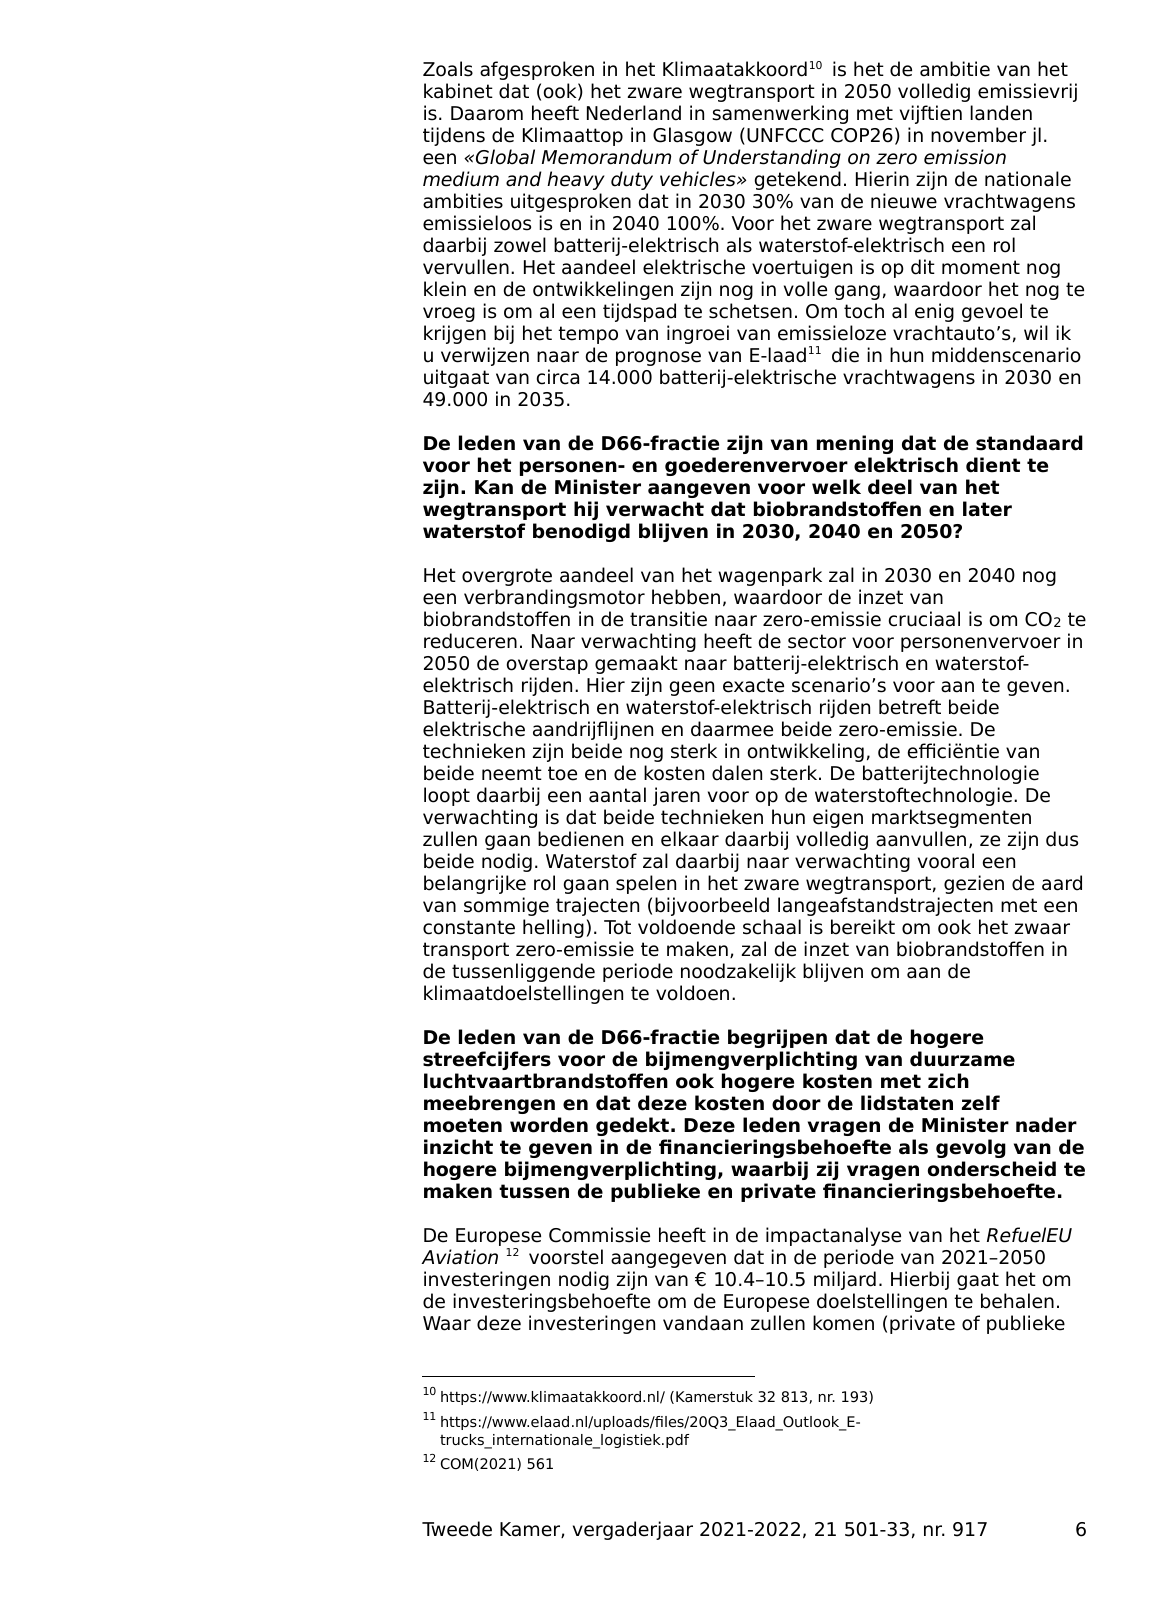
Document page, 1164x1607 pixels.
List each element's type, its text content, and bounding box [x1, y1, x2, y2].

text Het overgrote aandeel van het wagenpark zal in 2030 en 2040 nog een verbrandingsmotor hebben, waardoor de inzet van biobrandstoffen in de transitie naar zero-emissie cruciaal is om CO2 te reduceren. Naar verwachting heeft de sector voor personenvervoer in 2050 de overstap gemaakt naar batterij-elektrisch en waterstof-elektrisch rijden. Hier zijn geen exacte scenario’s voor aan te geven. Batterij-elektrisch en waterstof-elektrisch rijden betreft beide elektrische aandrijflijnen en daarmee beide zero-emissie. De technieken zijn beide nog sterk in ontwikkeling, de efficiëntie van beide neemt toe en de kosten dalen sterk. De batterijtechnologie loopt daarbij een aantal jaren voor op de waterstoftechnologie. De verwachting is dat beide technieken hun eigen marktsegmenten zullen gaan bedienen en elkaar daarbij volledig aanvullen, ze zijn dus beide nodig. Waterstof zal daarbij naar verwachting vooral een belangrijke rol gaan spelen in het zware wegtransport, gezien de aard van sommige trajecten (bijvoorbeeld langeafstandstrajecten met een constante helling). Tot voldoende schaal is bereikt om ook het zwaar transport zero-emissie te maken, zal de inzet van biobrandstoffen in de tussenliggende periode noodzakelijk blijven om aan de klimaatdoelstellingen te voldoen. [422, 565, 1087, 1004]
text De leden van de D66-fractie begrijpen dat de hogere streefcijfers voor de bijmengverplichting van duurzame luchtvaartbrandstoffen ook hogere kosten met zich meebrengen en dat deze kosten door de lidstaten zelf moeten worden gedekt. Deze leden vragen de Minister nader inzicht te geven in de financieringsbehoefte als gevolg van de hogere bijmengverplichting, waarbij zij vragen onderscheid te maken tussen de publieke en private financieringsbehoefte. [422, 1027, 1087, 1203]
subtitle De leden van de D66-fractie zijn van mening dat de standaard voor het personen- en goederenvervoer elektrisch dient te zijn. Kan de Minister aangeven voor welk deel van het wegtransport hij verwacht dat biobrandstoffen en later waterstof benodigd blijven in 2030, 2040 en 2050? [422, 433, 1087, 543]
text De Europese Commissie heeft in de impactanalyse van het RefuelEU Aviation voorstel aangegeven dat in de periode van 2021–2050 investeringen nodig zijn van € 10.4–10.5 miljard. Hierbij gaat het om de investeringsbehoefte om de Europese doelstellingen te behalen. Waar deze investeringen vandaan zullen komen (private of publieke [422, 1225, 1087, 1335]
text COM(2021) 561 [422, 1452, 1087, 1474]
text https://www.elaad.nl/uploads/files/20Q3_Elaad_Outlook_E-trucks_internationale_logistiek.pdf [422, 1410, 1087, 1449]
text https://www.klimaatakkoord.nl/ (Kamerstuk 32 813, nr. 193) [422, 1385, 1087, 1407]
text Zoals afgesproken in het Klimaatakkoord is het de ambitie van het kabinet dat (ook) het zware wegtransport in 2050 volledig emissievrij is. Daarom heeft Nederland in samenwerking met vijftien landen tijdens de Klimaattop in Glasgow (UNFCCC COP26) in november jl. een «Global Memorandum of Understanding on zero emission medium and heavy duty vehicles» getekend. Hierin zijn de nationale ambities uitgesproken dat in 2030 30% van de nieuwe vrachtwagens emissieloos is en in 2040 100%. Voor het zware wegtransport zal daarbij zowel batterij-elektrisch als waterstof-elektrisch een rol vervullen. Het aandeel elektrische voertuigen is op dit moment nog klein en de ontwikkelingen zijn nog in volle gang, waardoor het nog te vroeg is om al een tijdspad te schetsen. Om toch al enig gevoel te krijgen bij het tempo van ingroei van emissieloze vrachtauto’s, wil ik u verwijzen naar de prognose van E-laad die in hun middenscenario uitgaat van circa 14.000 batterij-elektrische vrachtwagens in 2030 en 49.000 in 2035. [422, 59, 1087, 411]
